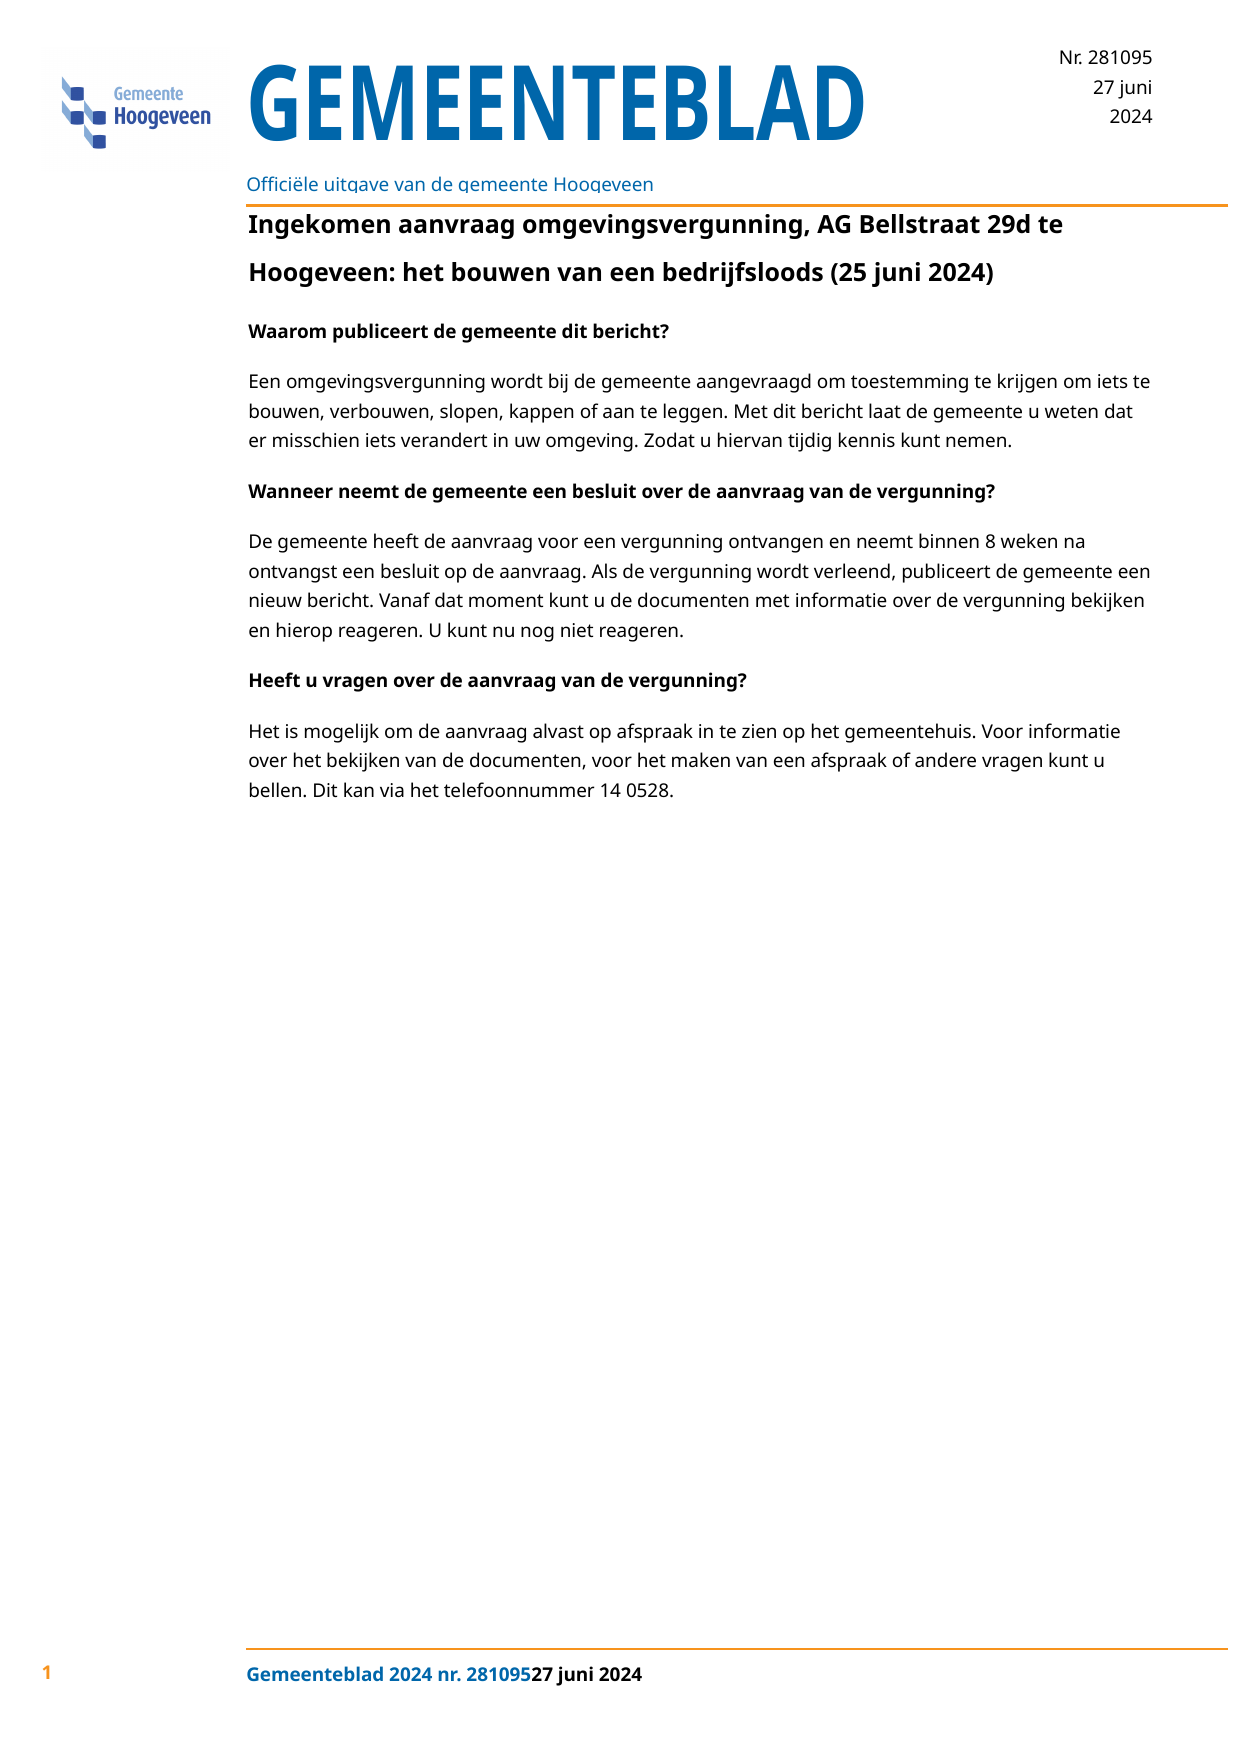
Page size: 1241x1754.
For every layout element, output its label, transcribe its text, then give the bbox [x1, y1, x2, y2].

text Waarom publiceert de gemeente dit bericht? [248, 318, 1152, 344]
text Het is mogelijk om de aanvraag alvast op afspraak in te zien op het gemeentehuis. Voor informatie over het bekijken van de documenten, voor het maken van een afspraak of andere vragen kunt u bellen. Dit kan via het telefoonnummer 14 0528. [248, 718, 1152, 803]
text De gemeente heeft de aanvraag voor een vergunning ontvangen en neemt binnen 8 weken na ontvangst een besluit op de aanvraag. Als de vergunning wordt verleend, publiceert de gemeente een nieuw bericht. Vanaf dat moment kunt u de documenten met informatie over de vergunning bekijken en hierop reageren. U kunt nu nog niet reageren. [248, 528, 1152, 643]
text Ingekomen aanvraag omgevingsvergunning, AG Bellstraat 29d te Hoogeveen: het bouwen van een bedrijfsloods (25 juni 2024) [248, 207, 1152, 288]
picture [41, 47, 231, 172]
text Wanneer neemt de gemeente een besluit over de aanvraag van de vergunning? [248, 478, 1152, 504]
text Heeft u vragen over de aanvraag van de vergunning? [248, 667, 1152, 693]
text Een omgevingsvergunning wordt bij de gemeente aangevraagd om toestemming te krijgen om iets te bouwen, verbouwen, slopen, kappen of aan te leggen. Met dit bericht laat de gemeente u weten dat er misschien iets verandert in uw omgeving. Zodat u hiervan tijdig kennis kunt nemen. [248, 368, 1152, 453]
